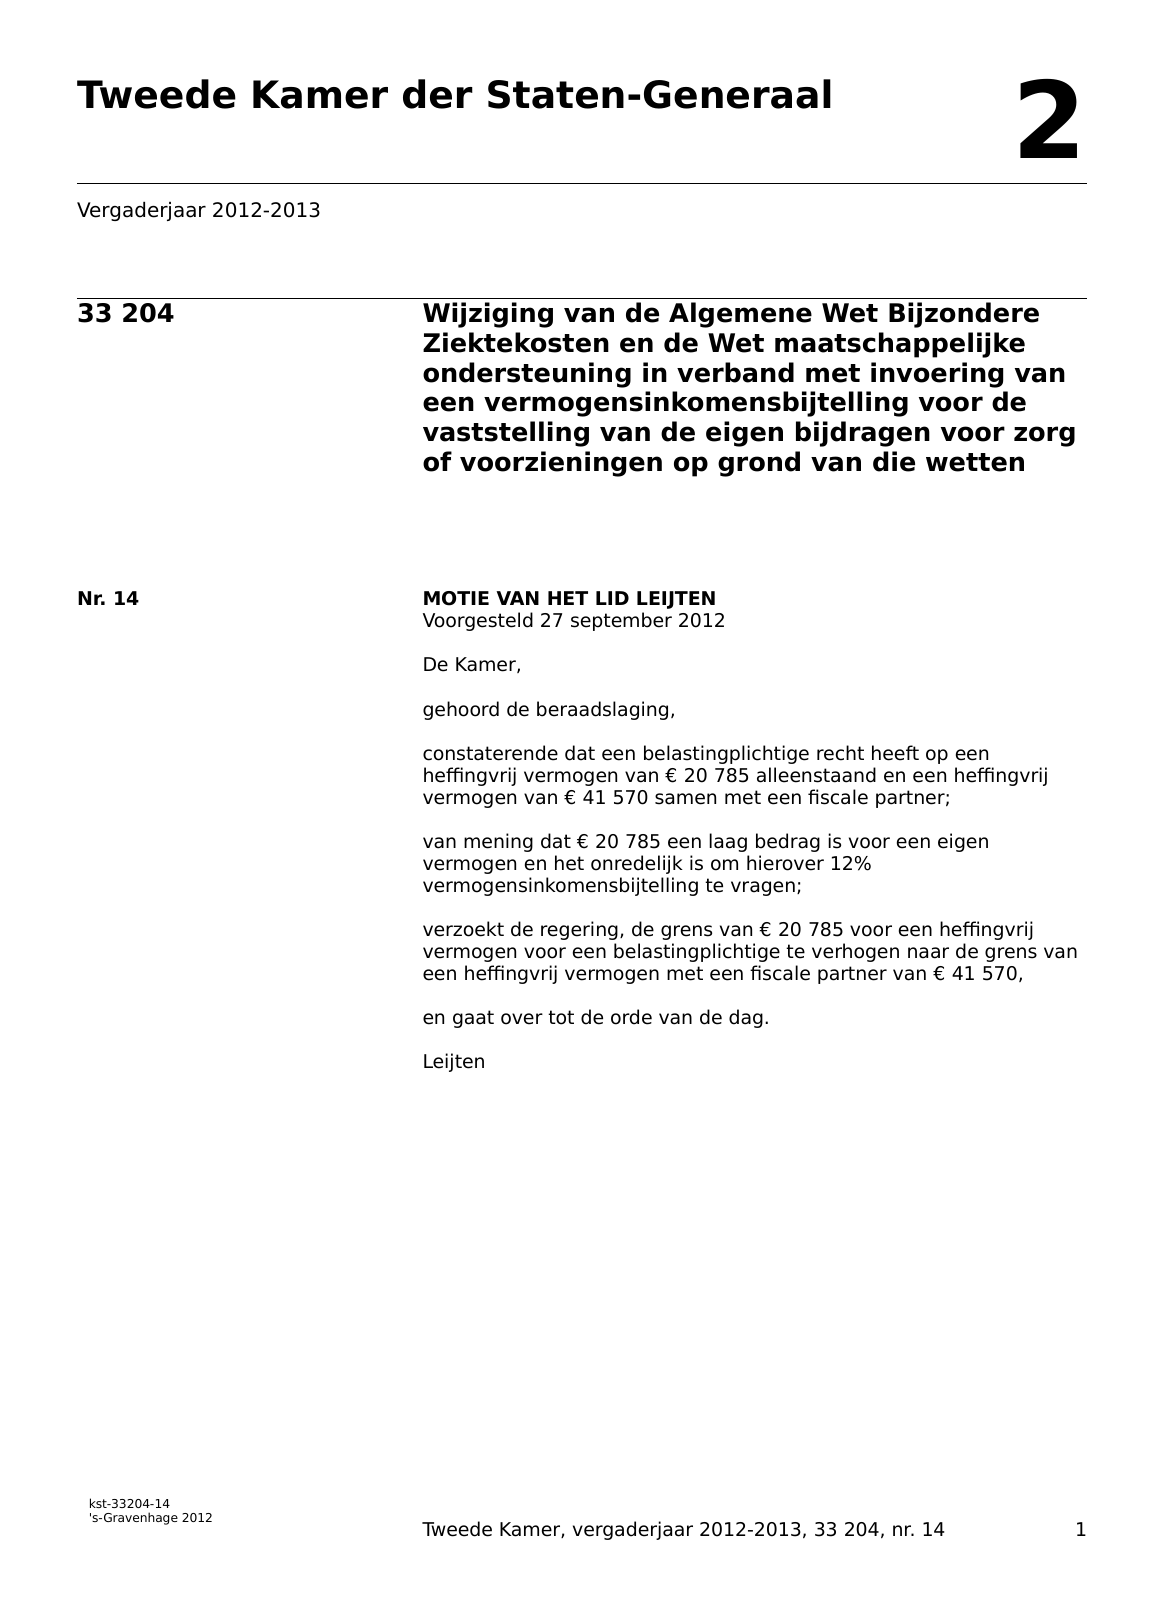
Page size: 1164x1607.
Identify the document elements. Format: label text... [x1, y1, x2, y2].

text verzoekt de regering, de grens van € 20 785 voor een heffingvrij vermogen voor een belastingplichtige te verhogen naar de grens van een heffingvrij vermogen met een fiscale partner van € 41 570, [422, 919, 1087, 985]
text van mening dat € 20 785 een laag bedrag is voor een eigen vermogen en het onredelijk is om hierover 12% vermogensinkomensbijtelling te vragen; [422, 831, 1087, 897]
text en gaat over tot de orde van de dag. [422, 1007, 1087, 1029]
subtitle 33 204 Wijziging van de Algemene Wet Bijzondere Ziektekosten en de Wet maatschappelijke ondersteuning in verband met invoering van een vermogensinkomensbijtelling voor de vaststelling van de eigen bijdragen voor zorg of voorzieningen op grond van die wetten [77, 299, 1087, 477]
table_header 2 [886, 59, 1087, 183]
subtitle Nr. 14 MOTIE VAN HET LID LEIJTEN [77, 588, 1087, 610]
text Voorgesteld 27 september 2012 [422, 610, 1087, 632]
text kst-33204-14 [88, 1497, 323, 1511]
text 's-Gravenhage 2012 [88, 1511, 323, 1525]
text gehoord de beraadslaging, [422, 698, 1087, 720]
table_cell Vergaderjaar 2012-2013 [77, 184, 1087, 298]
table_header Tweede Kamer der Staten-Generaal [77, 59, 886, 183]
text Leijten [422, 1051, 1087, 1073]
text constaterende dat een belastingplichtige recht heeft op een heffingvrij vermogen van € 20 785 alleenstaand en een heffingvrij vermogen van € 41 570 samen met een fiscale partner; [422, 743, 1087, 808]
text De Kamer, [422, 654, 1087, 676]
